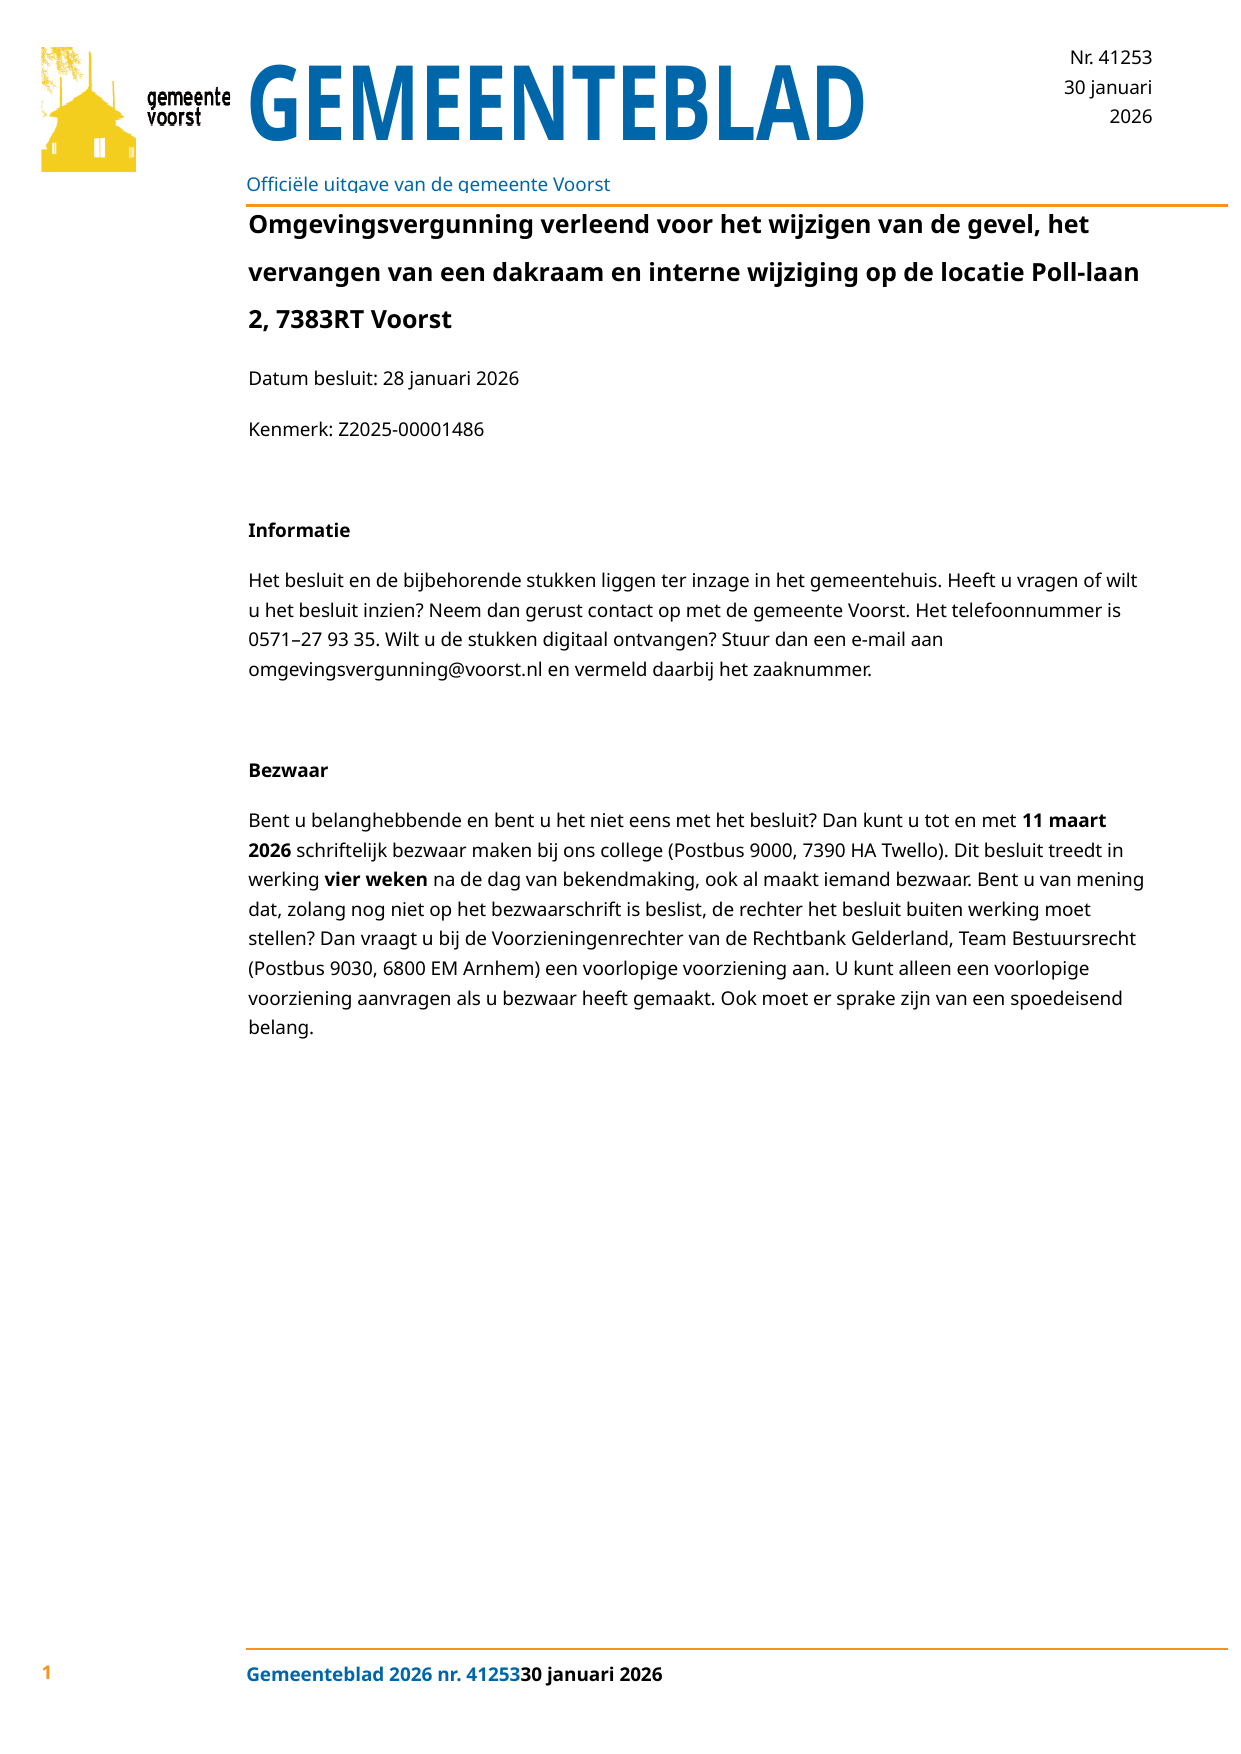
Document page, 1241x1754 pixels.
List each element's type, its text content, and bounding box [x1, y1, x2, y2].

text Het besluit en de bijbehorende stukken liggen ter inzage in het gemeentehuis. Heeft u vragen of wilt u het besluit inzien? Neem dan gerust contact op met de gemeente Voorst. Het telefoonnummer is 0571–27 93 35. Wilt u de stukken digitaal ontvangen? Stuur dan een e-mail aan omgevingsvergunning@voorst.nl en vermeld daarbij het zaaknummer. [248, 567, 1152, 682]
text Bezwaar [248, 757, 1152, 782]
text Bent u belanghebbende en bent u het niet eens met het besluit? Dan kunt u tot en met 11 maart 2026 schriftelijk bezwaar maken bij ons college (Postbus 9000, 7390 HA Twello). Dit besluit treedt in werking vier weken na de dag van bekendmaking, ook al maakt iemand bezwaar. Bent u van mening dat, zolang nog niet op het bezwaarschrift is beslist, de rechter het besluit buiten werking moet stellen? Dan vraagt u bij de Voorzieningenrechter van de Rechtbank Gelderland, Team Bestuursrecht (Postbus 9030, 6800 EM Arnhem) een voorlopige voorziening aan. U kunt alleen een voorlopige voorziening aanvragen als u bezwaar heeft gemaakt. Ook moet er sprake zijn van een spoedeisend belang. [248, 807, 1152, 1040]
text Omgevingsvergunning verleend voor het wijzigen van de gevel, het vervangen van een dakraam en interne wijziging op de locatie Poll-laan 2, 7383RT Voorst [248, 207, 1152, 336]
text Datum besluit: 28 januari 2026 [248, 366, 1152, 391]
text Informatie [248, 517, 1152, 542]
text Kenmerk: Z2025-00001486 [248, 416, 1152, 442]
picture [41, 47, 231, 172]
